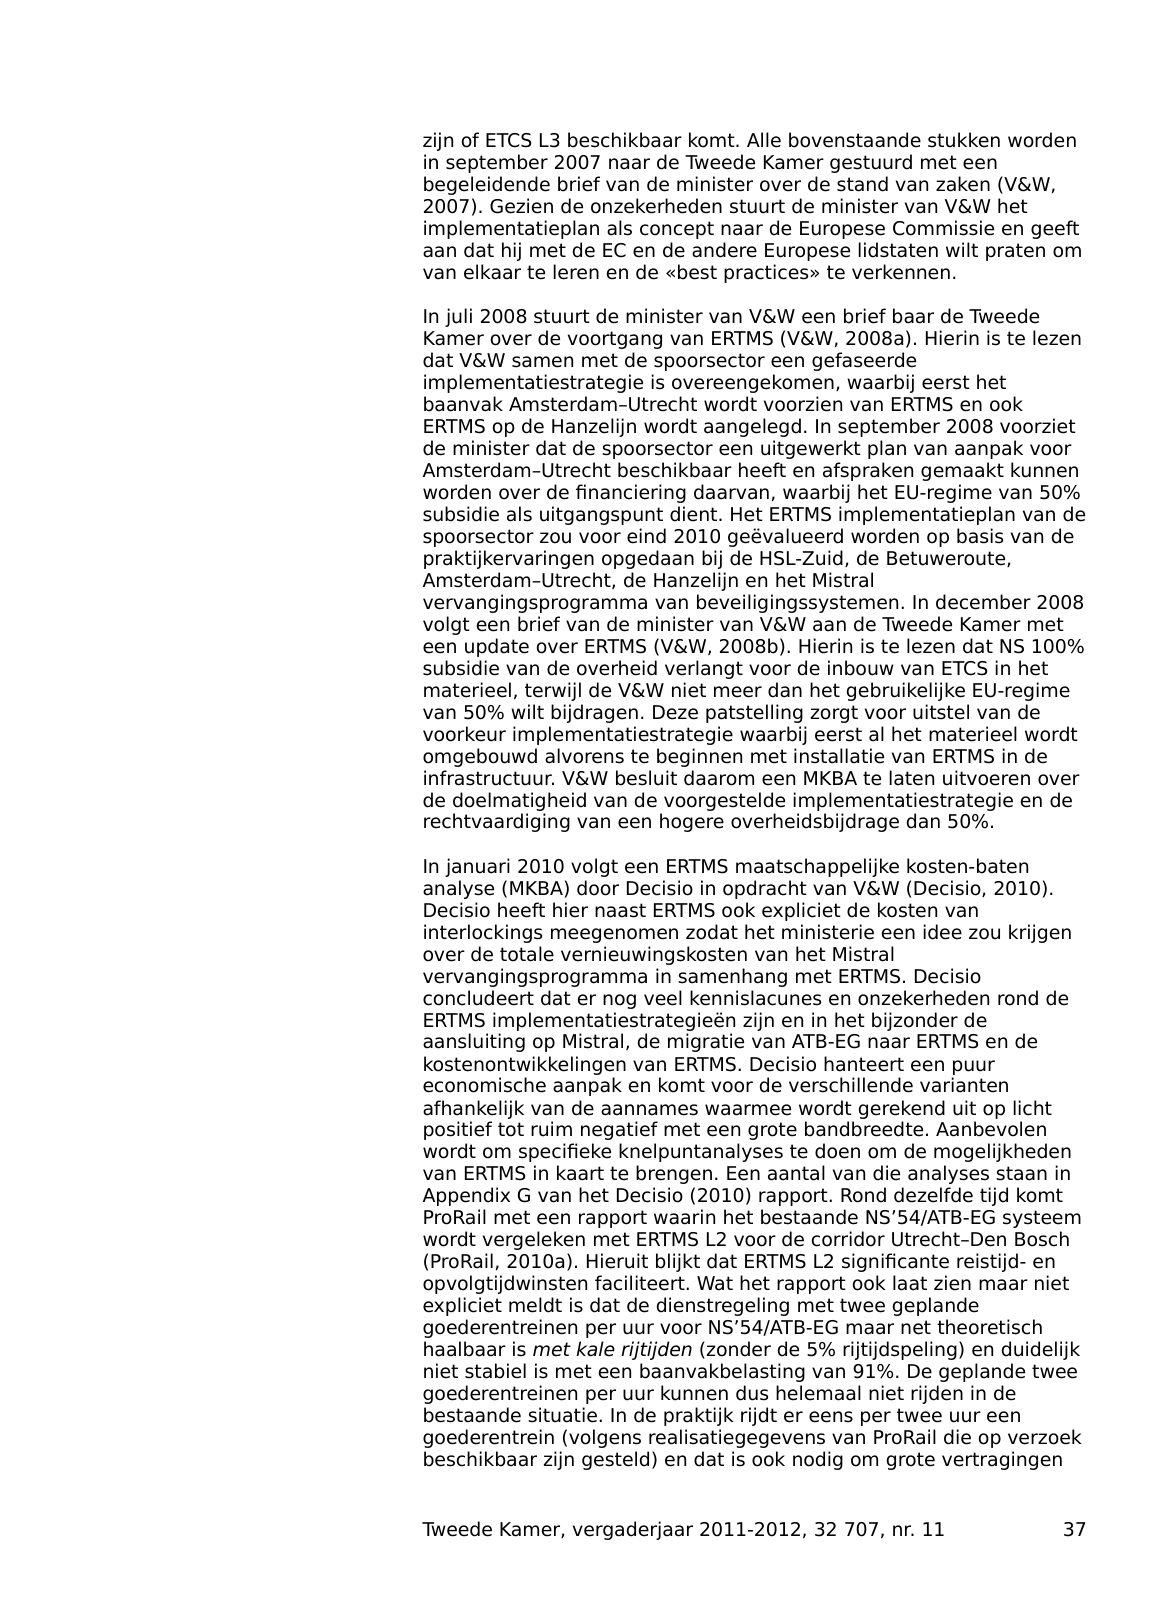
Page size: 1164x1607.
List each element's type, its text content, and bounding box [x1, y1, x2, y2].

text In juli 2008 stuurt de minister van V&W een brief baar de Tweede Kamer over de voortgang van ERTMS (V&W, 2008a). Hierin is te lezen dat V&W samen met de spoorsector een gefaseerde implementatiestrategie is overeengekomen, waarbij eerst het baanvak Amsterdam–Utrecht wordt voorzien van ERTMS en ook ERTMS op de Hanzelijn wordt aangelegd. In september 2008 voorziet de minister dat de spoorsector een uitgewerkt plan van aanpak voor Amsterdam–Utrecht beschikbaar heeft en afspraken gemaakt kunnen worden over de financiering daarvan, waarbij het EU-regime van 50% subsidie als uitgangspunt dient. Het ERTMS implementatieplan van de spoorsector zou voor eind 2010 geëvalueerd worden op basis van de praktijkervaringen opgedaan bij de HSL-Zuid, de Betuweroute, Amsterdam–Utrecht, de Hanzelijn en het Mistral vervangingsprogramma van beveiligingssystemen. In december 2008 volgt een brief van de minister van V&W aan de Tweede Kamer met een update over ERTMS (V&W, 2008b). Hierin is te lezen dat NS 100% subsidie van de overheid verlangt voor de inbouw van ETCS in het materieel, terwijl de V&W niet meer dan het gebruikelijke EU-regime van 50% wilt bijdragen. Deze patstelling zorgt voor uitstel van de voorkeur implementatiestrategie waarbij eerst al het materieel wordt omgebouwd alvorens te beginnen met installatie van ERTMS in de infrastructuur. V&W besluit daarom een MKBA te laten uitvoeren over de doelmatigheid van de voorgestelde implementatiestrategie en de rechtvaardiging van een hogere overheidsbijdrage dan 50%. [422, 306, 1087, 833]
text In januari 2010 volgt een ERTMS maatschappelijke kosten-baten analyse (MKBA) door Decisio in opdracht van V&W (Decisio, 2010). Decisio heeft hier naast ERTMS ook expliciet de kosten van interlockings meegenomen zodat het ministerie een idee zou krijgen over de totale vernieuwingskosten van het Mistral vervangingsprogramma in samenhang met ERTMS. Decisio concludeert dat er nog veel kennislacunes en onzekerheden rond de ERTMS implementatiestrategieën zijn en in het bijzonder de aansluiting op Mistral, de migratie van ATB-EG naar ERTMS en de kostenontwikkelingen van ERTMS. Decisio hanteert een puur economische aanpak en komt voor de verschillende varianten afhankelijk van de aannames waarmee wordt gerekend uit op licht positief tot ruim negatief met een grote bandbreedte. Aanbevolen wordt om specifieke knelpuntanalyses te doen om de mogelijkheden van ERTMS in kaart te brengen. Een aantal van die analyses staan in Appendix G van het Decisio (2010) rapport. Rond dezelfde tijd komt ProRail met een rapport waarin het bestaande NS’54/ATB-EG systeem wordt vergeleken met ERTMS L2 voor de corridor Utrecht–Den Bosch (ProRail, 2010a). Hieruit blijkt dat ERTMS L2 significante reistijd- en opvolgtijdwinsten faciliteert. Wat het rapport ook laat zien maar niet expliciet meldt is dat de dienstregeling met twee geplande goederentreinen per uur voor NS’54/ATB-EG maar net theoretisch haalbaar is met kale rijtijden (zonder de 5% rijtijdspeling) en duidelijk niet stabiel is met een baanvakbelasting van 91%. De geplande twee goederentreinen per uur kunnen dus helemaal niet rijden in de bestaande situatie. In de praktijk rijdt er eens per twee uur een goederentrein (volgens realisatiegegevens van ProRail die op verzoek beschikbaar zijn gesteld) en dat is ook nodig om grote vertragingen [422, 856, 1087, 1471]
text zijn of ETCS L3 beschikbaar komt. Alle bovenstaande stukken worden in september 2007 naar de Tweede Kamer gestuurd met een begeleidende brief van de minister over de stand van zaken (V&W, 2007). Gezien de onzekerheden stuurt de minister van V&W het implementatieplan als concept naar de Europese Commissie en geeft aan dat hij met de EC en de andere Europese lidstaten wilt praten om van elkaar te leren en de «best practices» te verkennen. [422, 130, 1087, 284]
